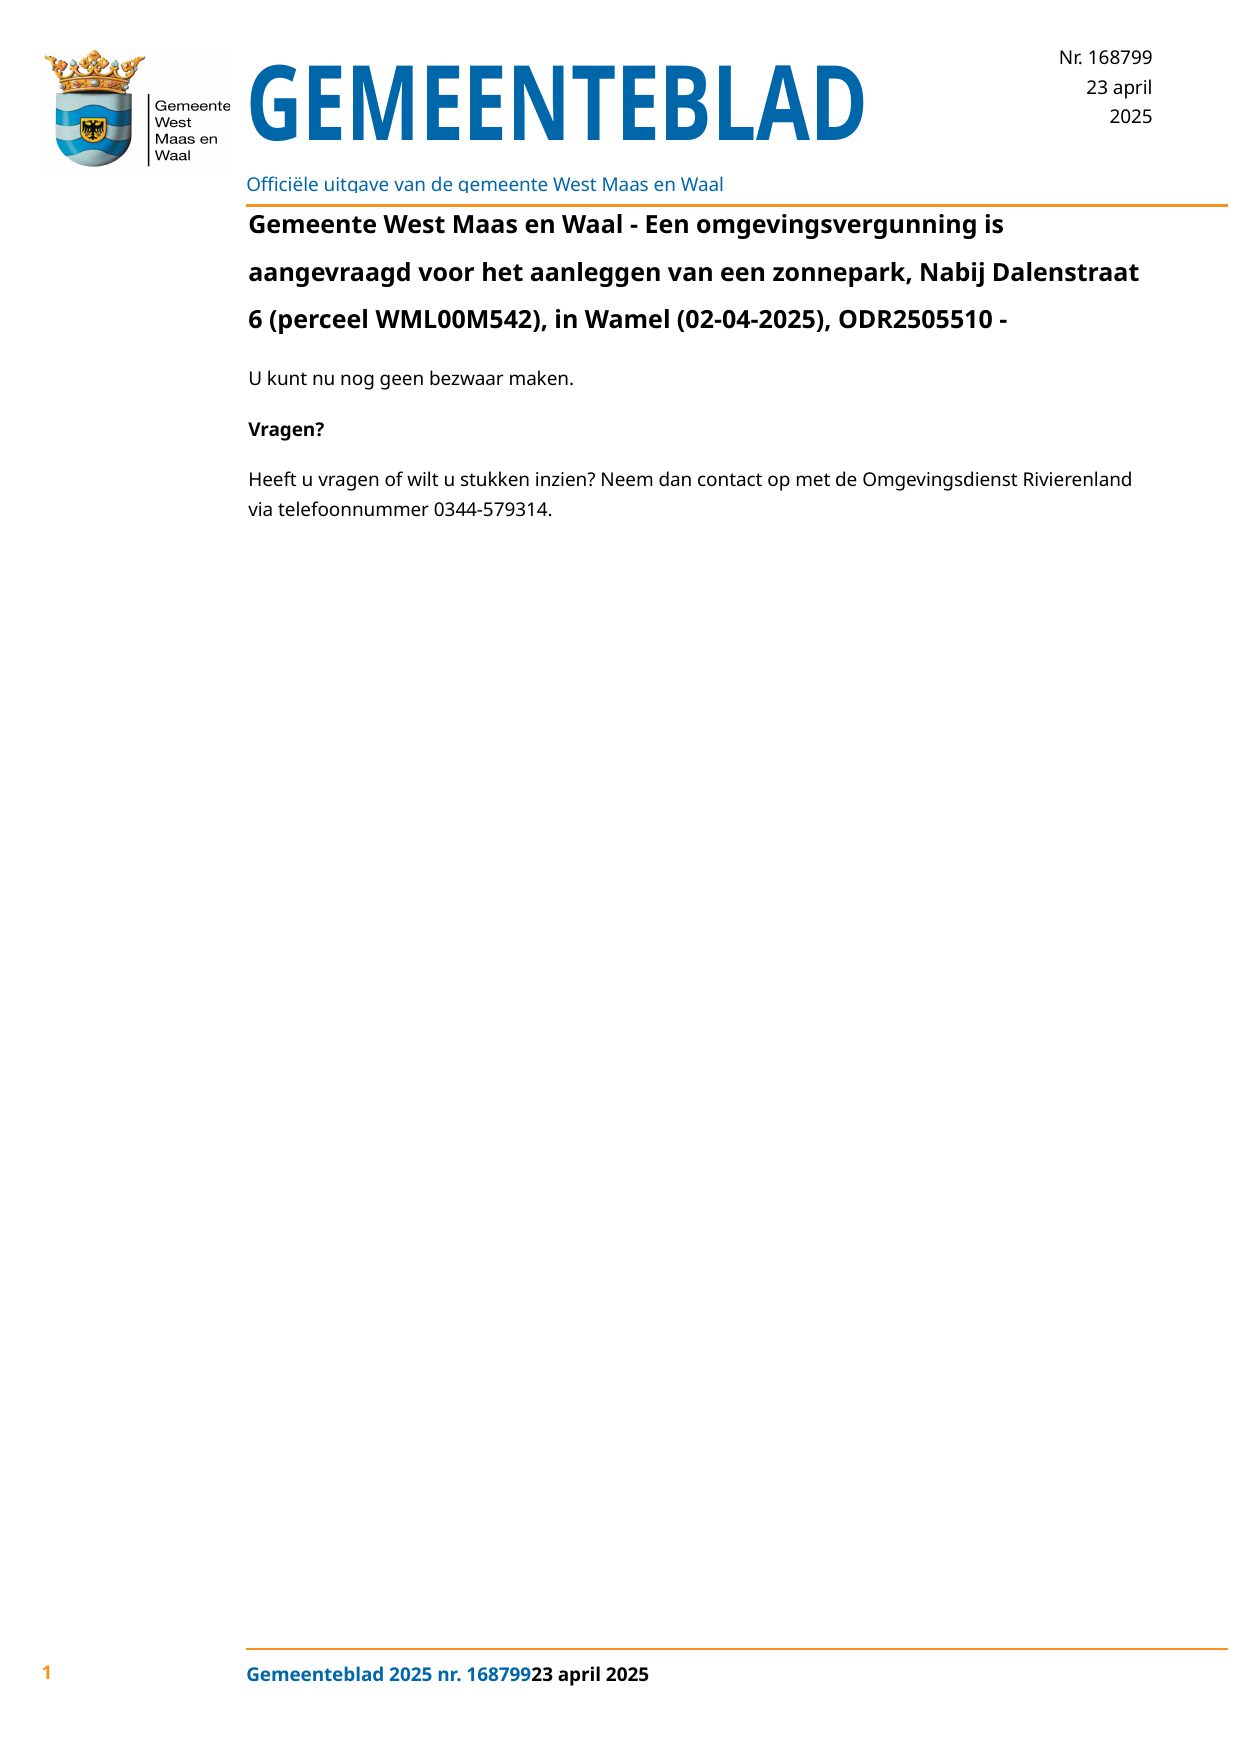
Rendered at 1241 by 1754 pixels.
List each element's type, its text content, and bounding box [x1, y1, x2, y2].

text U kunt nu nog geen bezwaar maken. [248, 366, 1152, 391]
text Vragen? [248, 416, 1152, 442]
picture [41, 47, 231, 172]
text Gemeente West Maas en Waal - Een omgevingsvergunning is aangevraagd voor het aanleggen van een zonnepark, Nabij Dalenstraat 6 (perceel WML00M542), in Wamel (02-04-2025), ODR2505510 - [248, 207, 1152, 336]
text Heeft u vragen of wilt u stukken inzien? Neem dan contact op met de Omgevingsdienst Rivierenland via telefoonnummer 0344-579314. [248, 466, 1152, 522]
